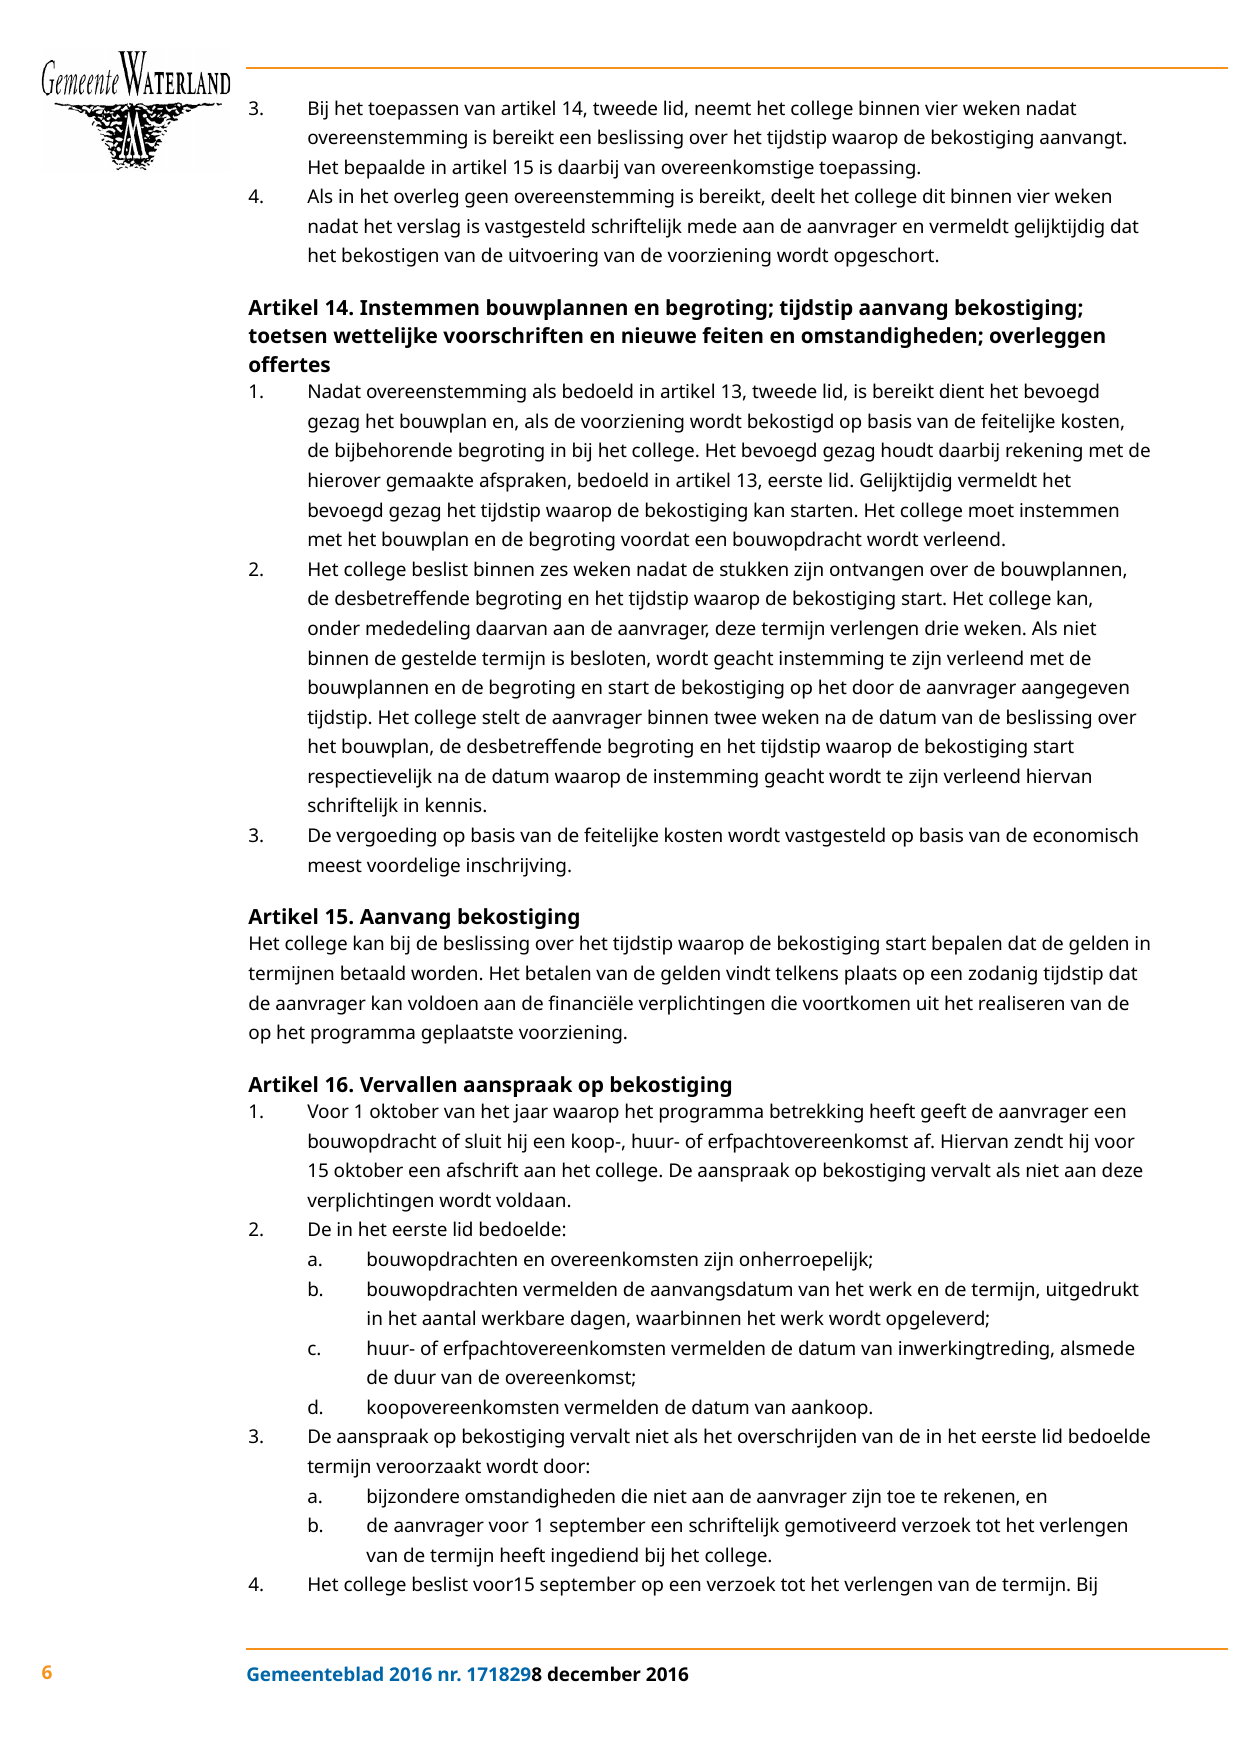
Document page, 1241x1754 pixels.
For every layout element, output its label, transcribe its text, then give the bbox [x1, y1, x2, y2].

list De aanspraak op bekostiging vervalt niet als het overschrijden van de in het eerste lid bedoelde termijn veroorzaakt wordt door: [248, 1424, 1152, 1479]
picture [41, 47, 231, 172]
text Artikel 16. Vervallen aanspraak op bekostiging [248, 1070, 1152, 1098]
list bouwopdrachten en overeenkomsten zijn onherroepelijk; [307, 1246, 1152, 1272]
list Het college beslist voor15 september op een verzoek tot het verlengen van de termijn. Bij [248, 1572, 1152, 1597]
list Bij het toepassen van artikel 14, tweede lid, neemt het college binnen vier weken nadat overeenstemming is bereikt een beslissing over het tijdstip waarop de bekostiging aanvangt. Het bepaalde in artikel 15 is daarbij van overeenkomstige toepassing. [248, 95, 1152, 180]
list De vergoeding op basis van de feitelijke kosten wordt vastgesteld op basis van de economisch meest voordelige inschrijving. [248, 822, 1152, 877]
list koopovereenkomsten vermelden de datum van aankoop. [307, 1394, 1152, 1420]
list de aanvrager voor 1 september een schriftelijk gemotiveerd verzoek tot het verlengen van de termijn heeft ingediend bij het college. [307, 1512, 1152, 1568]
list Voor 1 oktober van het jaar waarop het programma betrekking heeft geeft de aanvrager een bouwopdracht of sluit hij een koop-, huur- of erfpachtovereenkomst af. Hiervan zendt hij voor 15 oktober een afschrift aan het college. De aanspraak op bekostiging vervalt als niet aan deze verplichtingen wordt voldaan. [248, 1098, 1152, 1213]
list bijzondere omstandigheden die niet aan de aanvrager zijn toe te rekenen, en [307, 1483, 1152, 1508]
list huur- of erfpachtovereenkomsten vermelden de datum van inwerkingtreding, alsmede de duur van de overeenkomst; [307, 1335, 1152, 1390]
text Het college kan bij de beslissing over het tijdstip waarop de bekostiging start bepalen dat de gelden in termijnen betaald worden. Het betalen van de gelden vindt telkens plaats op een zodanig tijdstip dat de aanvrager kan voldoen aan de financiële verplichtingen die voortkomen uit het realiseren van de op het programma geplaatste voorziening. [248, 931, 1152, 1045]
list Het college beslist binnen zes weken nadat de stukken zijn ontvangen over de bouwplannen, de desbetreffende begroting en het tijdstip waarop de bekostiging start. Het college kan, onder mededeling daarvan aan de aanvrager, deze termijn verlengen drie weken. Als niet binnen de gestelde termijn is besloten, wordt geacht instemming te zijn verleend met de bouwplannen en de begroting en start de bekostiging op het door de aanvrager aangegeven tijdstip. Het college stelt de aanvrager binnen twee weken na de datum van de beslissing over het bouwplan, de desbetreffende begroting en het tijdstip waarop de bekostiging start respectievelijk na de datum waarop de instemming geacht wordt te zijn verleend hiervan schriftelijk in kennis. [248, 556, 1152, 818]
text Artikel 14. Instemmen bouwplannen en begroting; tijdstip aanvang bekostiging; toetsen wettelijke voorschriften en nieuwe feiten en omstandigheden; overleggen offertes [248, 293, 1152, 378]
list De in het eerste lid bedoelde: [248, 1217, 1152, 1242]
list bouwopdrachten vermelden de aanvangsdatum van het werk en de termijn, uitgedrukt in het aantal werkbare dagen, waarbinnen het werk wordt opgeleverd; [307, 1276, 1152, 1331]
text Artikel 15. Aanvang bekostiging [248, 902, 1152, 931]
list Nadat overeenstemming als bedoeld in artikel 13, tweede lid, is bereikt dient het bevoegd gezag het bouwplan en, als de voorziening wordt bekostigd op basis van de feitelijke kosten, de bijbehorende begroting in bij het college. Het bevoegd gezag houdt daarbij rekening met de hierover gemaakte afspraken, bedoeld in artikel 13, eerste lid. Gelijktijdig vermeldt het bevoegd gezag het tijdstip waarop de bekostiging kan starten. Het college moet instemmen met het bouwplan en de begroting voordat een bouwopdracht wordt verleend. [248, 378, 1152, 552]
list Als in het overleg geen overeenstemming is bereikt, deelt het college dit binnen vier weken nadat het verslag is vastgesteld schriftelijk mede aan de aanvrager en vermeldt gelijktijdig dat het bekostigen van de uitvoering van de voorziening wordt opgeschort. [248, 183, 1152, 268]
